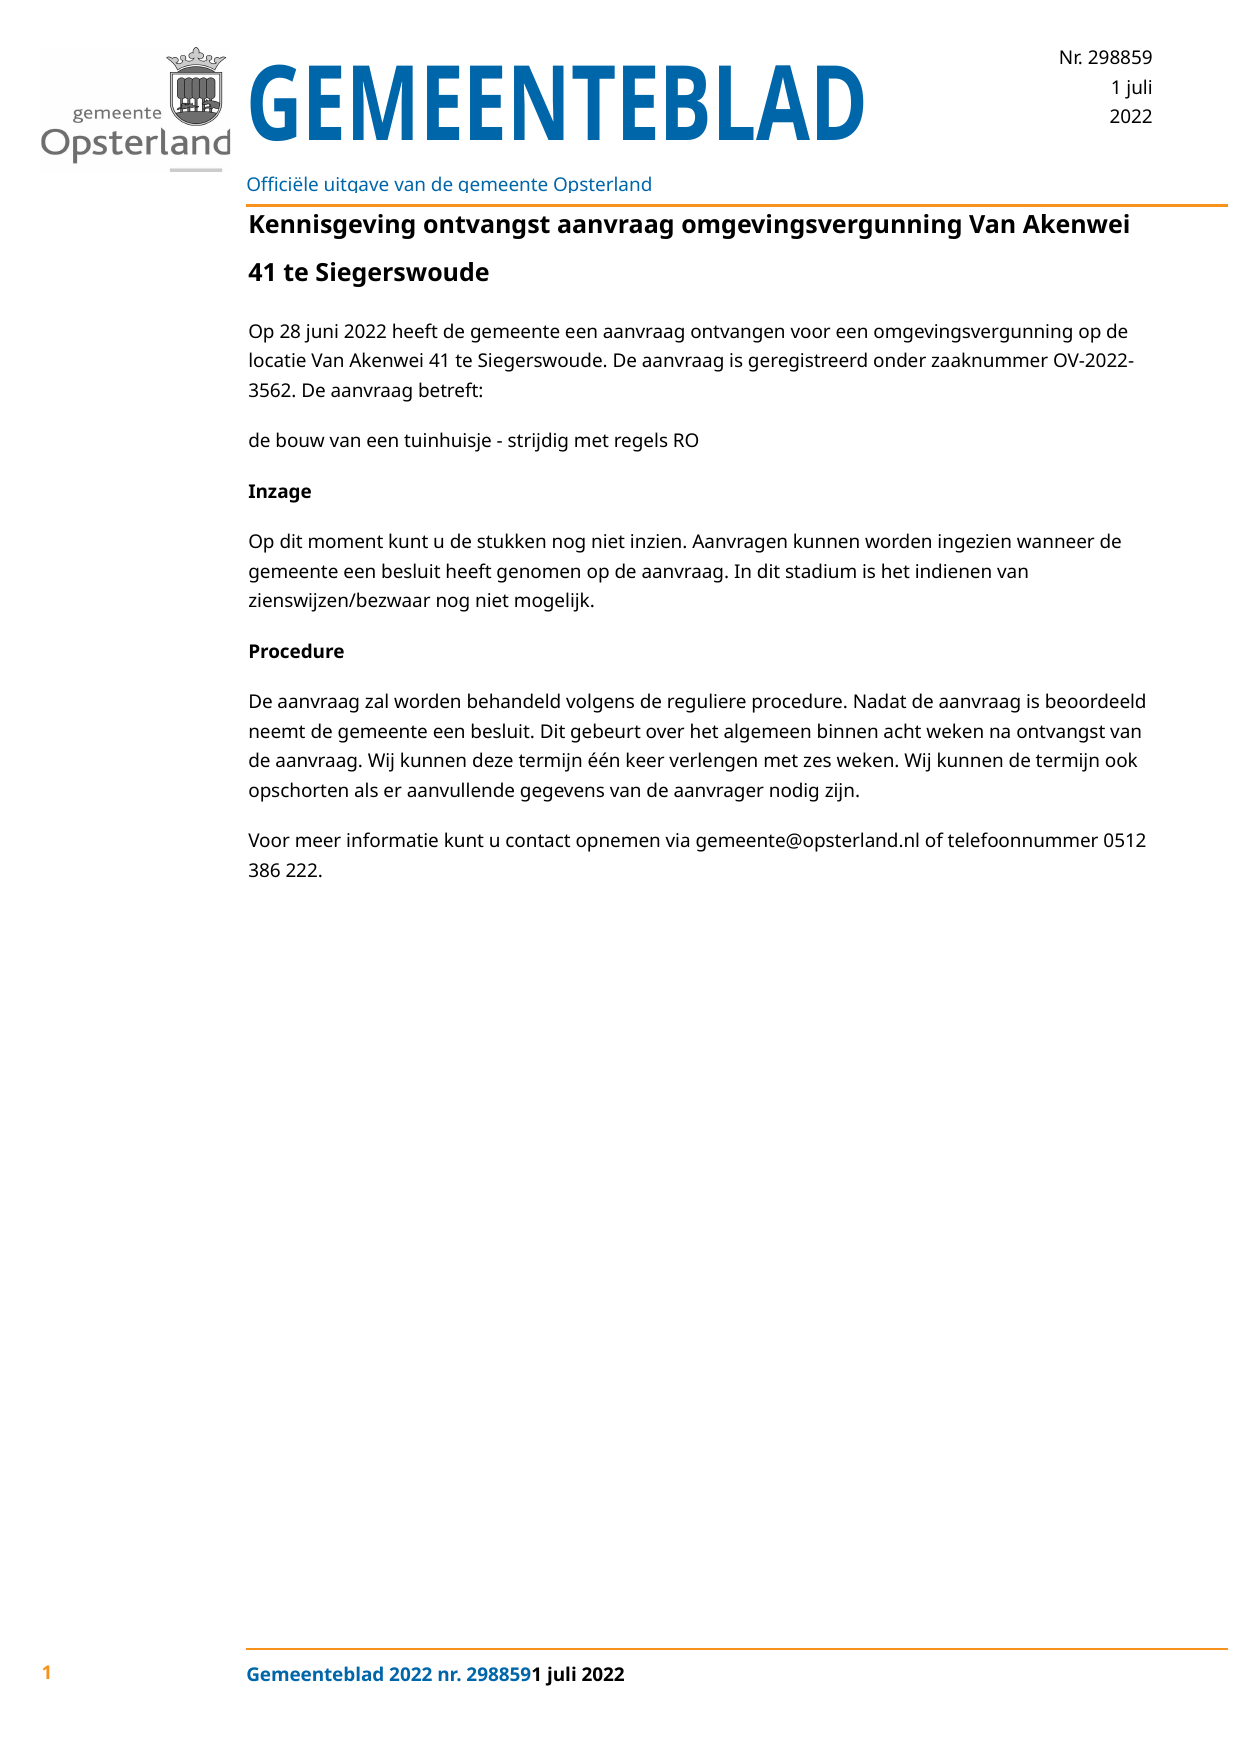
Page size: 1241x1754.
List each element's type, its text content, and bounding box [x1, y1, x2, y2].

text Kennisgeving ontvangst aanvraag omgevingsvergunning Van Akenwei 41 te Siegerswoude [248, 207, 1152, 288]
text Op dit moment kunt u de stukken nog niet inzien. Aanvragen kunnen worden ingezien wanneer de gemeente een besluit heeft genomen op de aanvraag. In dit stadium is het indienen van zienswijzen/bezwaar nog niet mogelijk. [248, 528, 1152, 613]
text Op 28 juni 2022 heeft de gemeente een aanvraag ontvangen voor een omgevingsvergunning op de locatie Van Akenwei 41 te Siegerswoude. De aanvraag is geregistreerd onder zaaknummer OV-2022-3562. De aanvraag betreft: [248, 318, 1152, 403]
text Inzage [248, 478, 1152, 504]
text Voor meer informatie kunt u contact opnemen via gemeente@opsterland.nl of telefoonnummer 0512 386 222. [248, 827, 1152, 883]
text De aanvraag zal worden behandeld volgens de reguliere procedure. Nadat de aanvraag is beoordeeld neemt de gemeente een besluit. Dit gebeurt over het algemeen binnen acht weken na ontvangst van de aanvraag. Wij kunnen deze termijn één keer verlengen met zes weken. Wij kunnen de termijn ook opschorten als er aanvullende gegevens van de aanvrager nodig zijn. [248, 688, 1152, 803]
text de bouw van een tuinhuisje - strijdig met regels RO [248, 427, 1152, 453]
picture [41, 47, 231, 172]
text Procedure [248, 638, 1152, 664]
